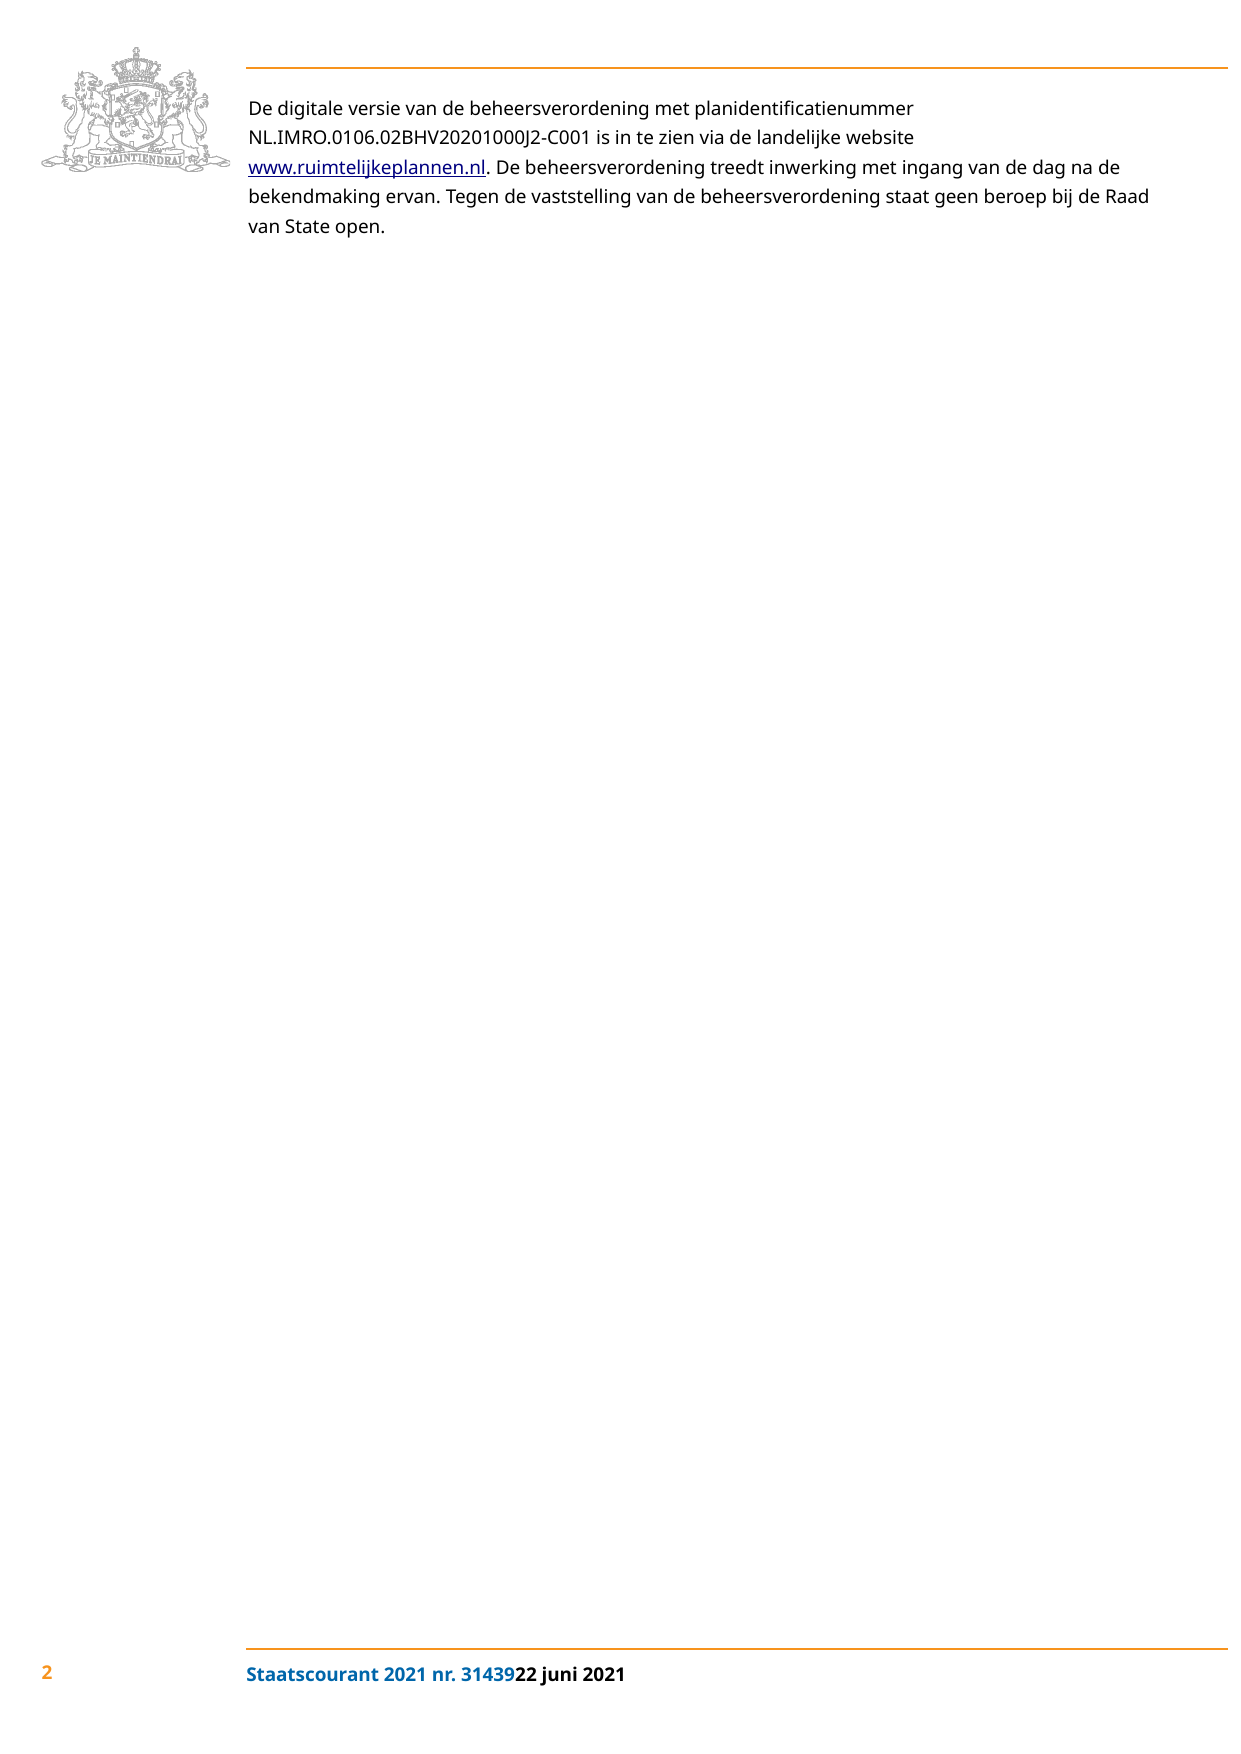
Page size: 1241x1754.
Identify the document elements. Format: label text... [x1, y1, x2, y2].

text De digitale versie van de beheersverordening met planidentificatienummer NL.IMRO.0106.02BHV20201000J2-C001 is in te zien via de landelijke website www.ruimtelijkeplannen.nl. De beheersverordening treedt inwerking met ingang van de dag na de bekendmaking ervan. Tegen de vaststelling van de beheersverordening staat geen beroep bij de Raad van State open. [248, 95, 1152, 239]
picture [41, 47, 231, 172]
